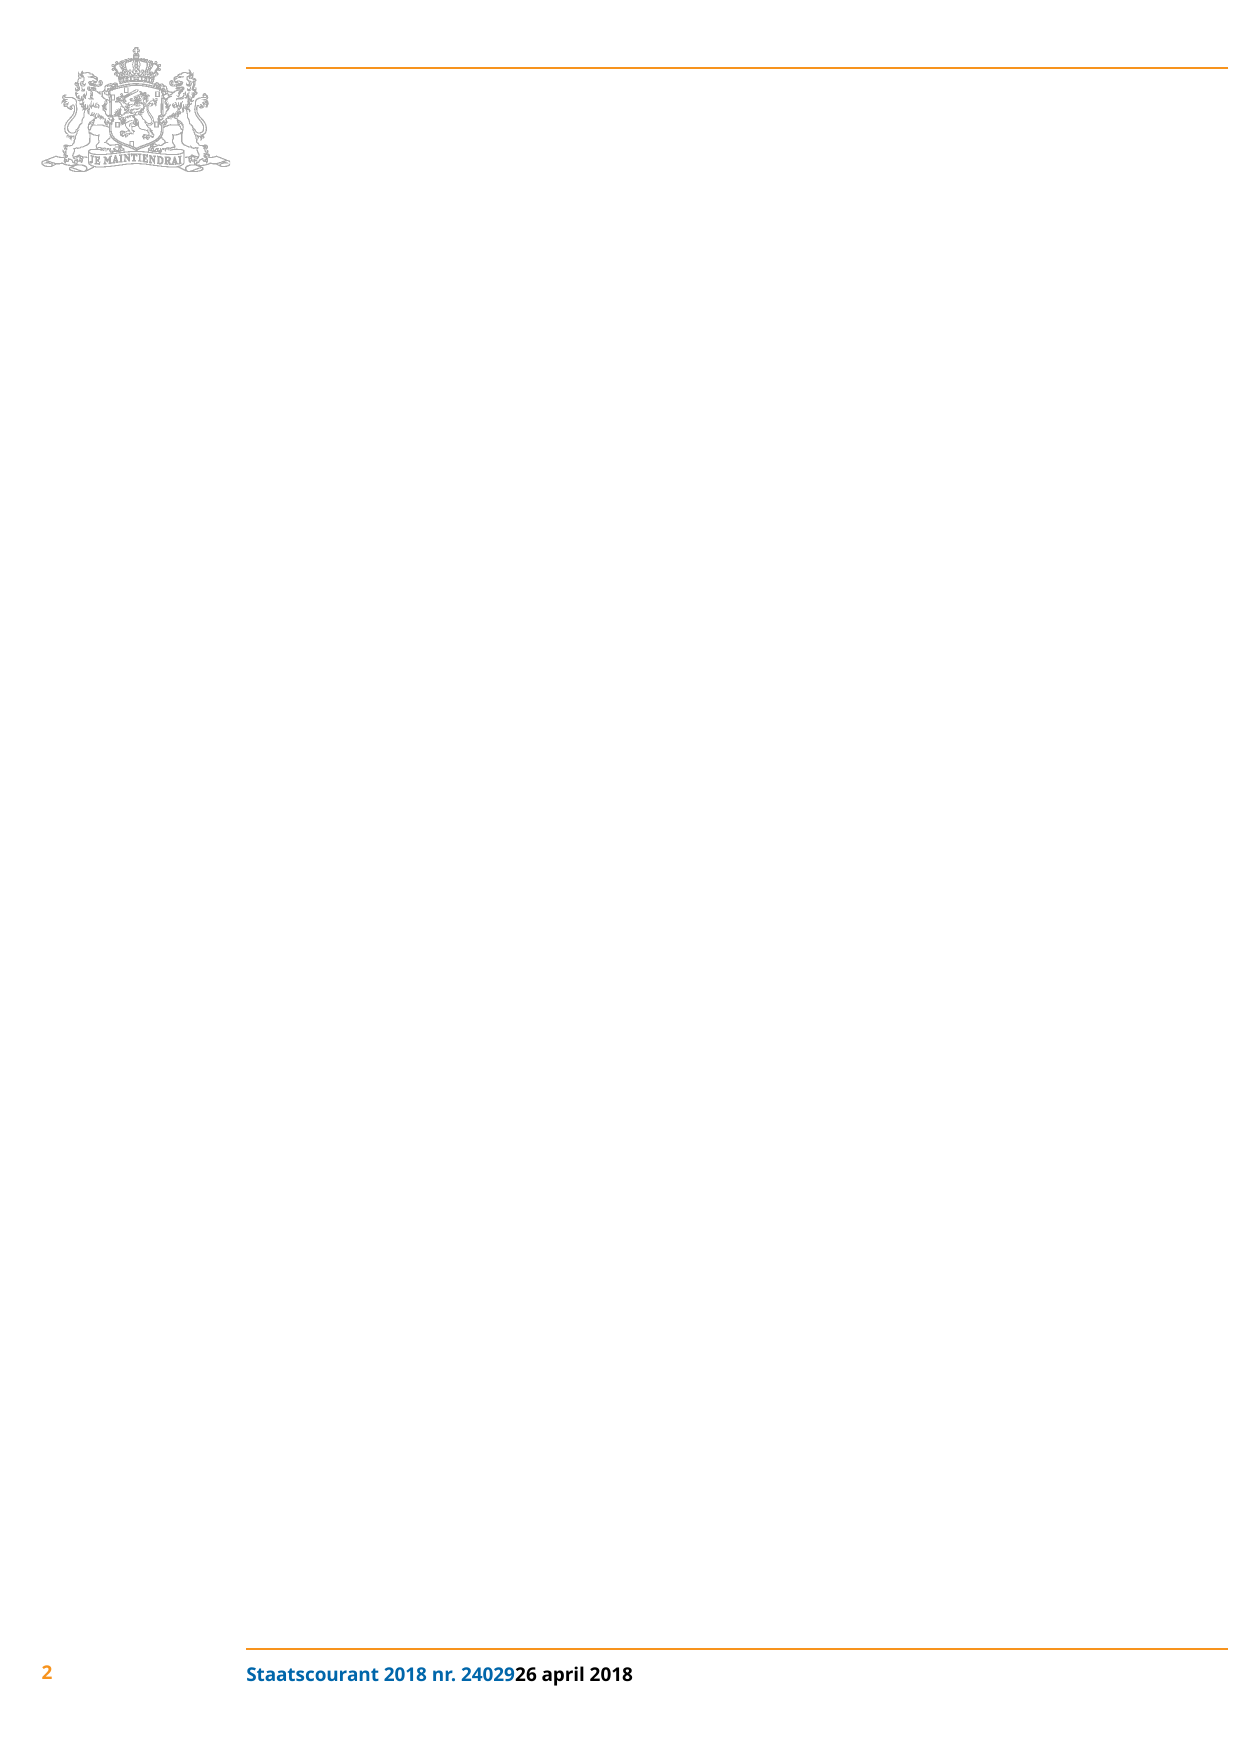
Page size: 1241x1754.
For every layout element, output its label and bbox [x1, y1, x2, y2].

picture [41, 47, 231, 172]
